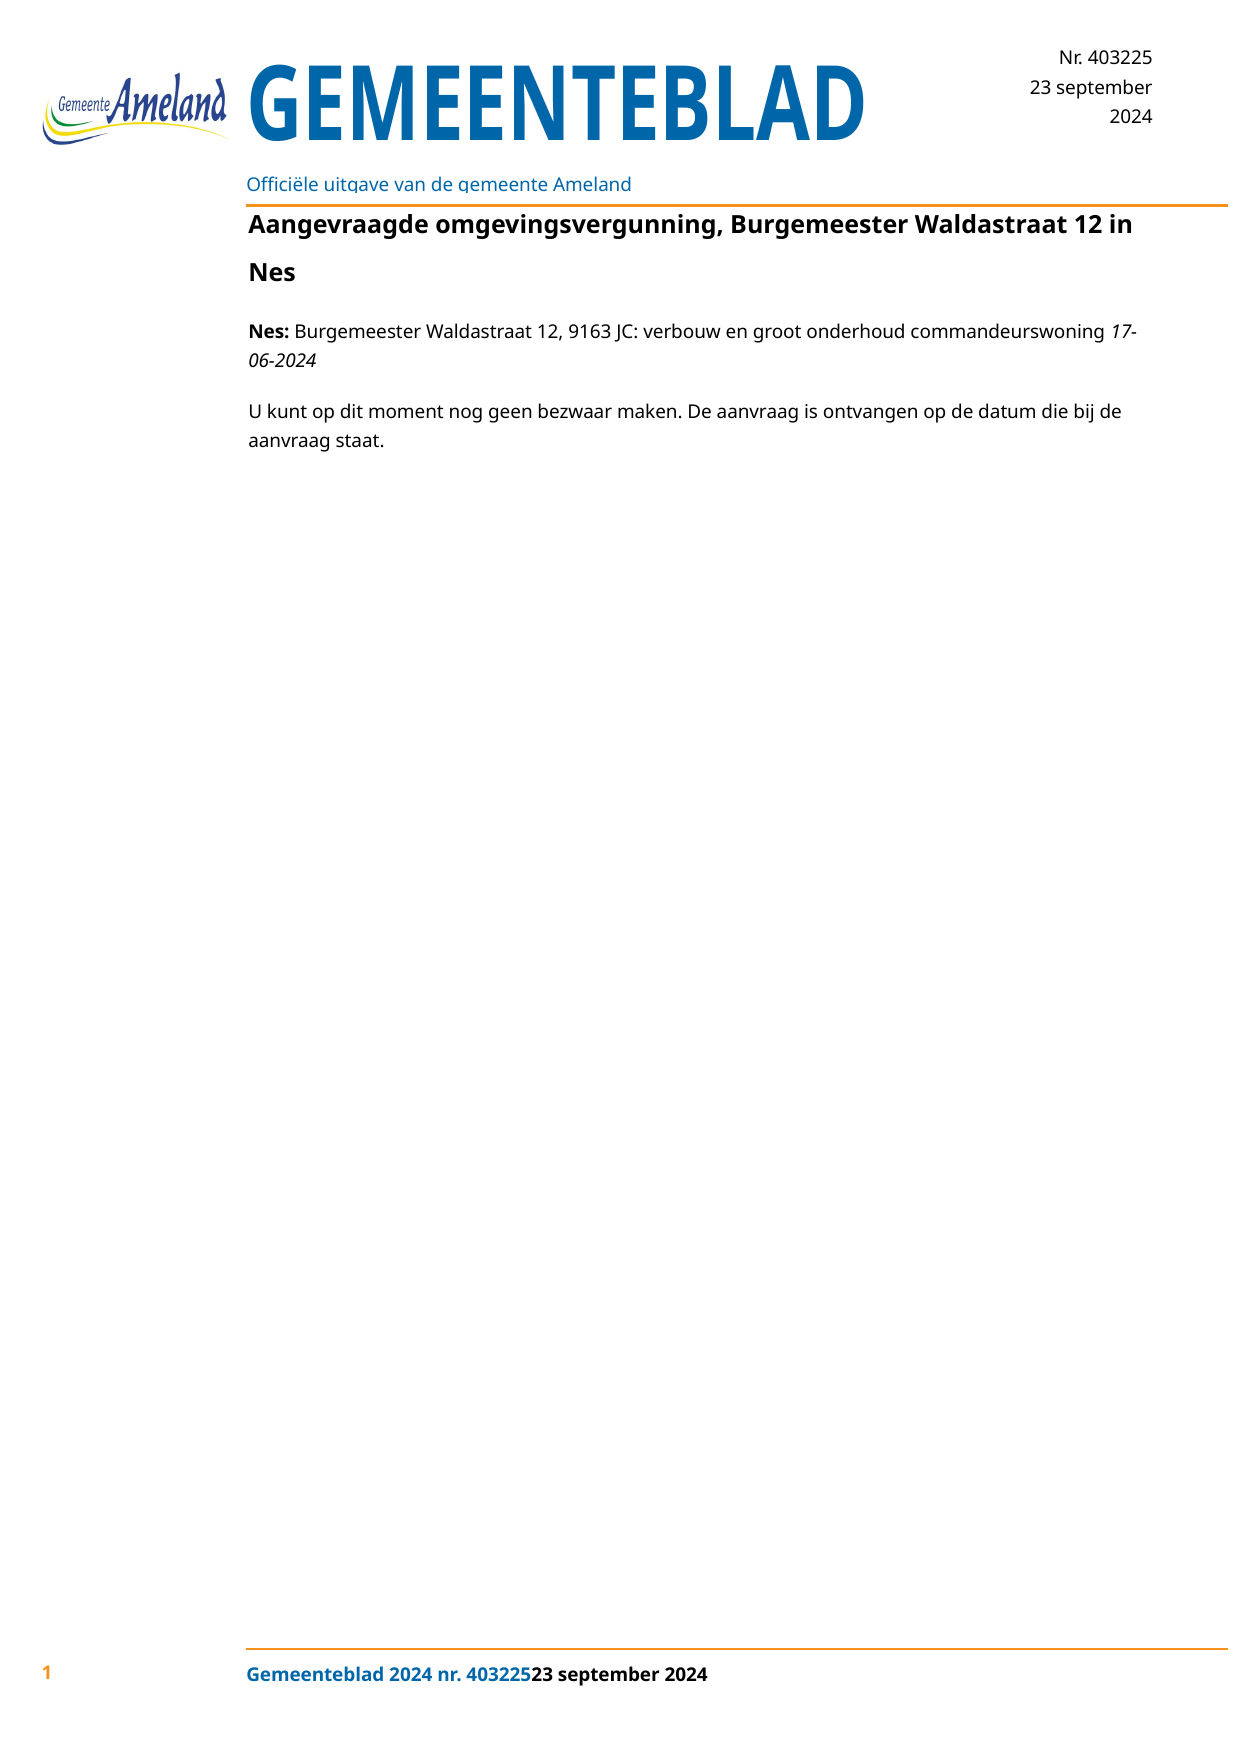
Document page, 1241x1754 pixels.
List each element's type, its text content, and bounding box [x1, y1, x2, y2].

picture [41, 47, 231, 172]
text U kunt op dit moment nog geen bezwaar maken. De aanvraag is ontvangen op de datum die bij de aanvraag staat. [248, 398, 1152, 453]
text Nes: Burgemeester Waldastraat 12, 9163 JC: verbouw en groot onderhoud commandeurswoning 17-06-2024 [248, 318, 1152, 373]
text Aangevraagde omgevingsvergunning, Burgemeester Waldastraat 12 in Nes [248, 207, 1152, 288]
